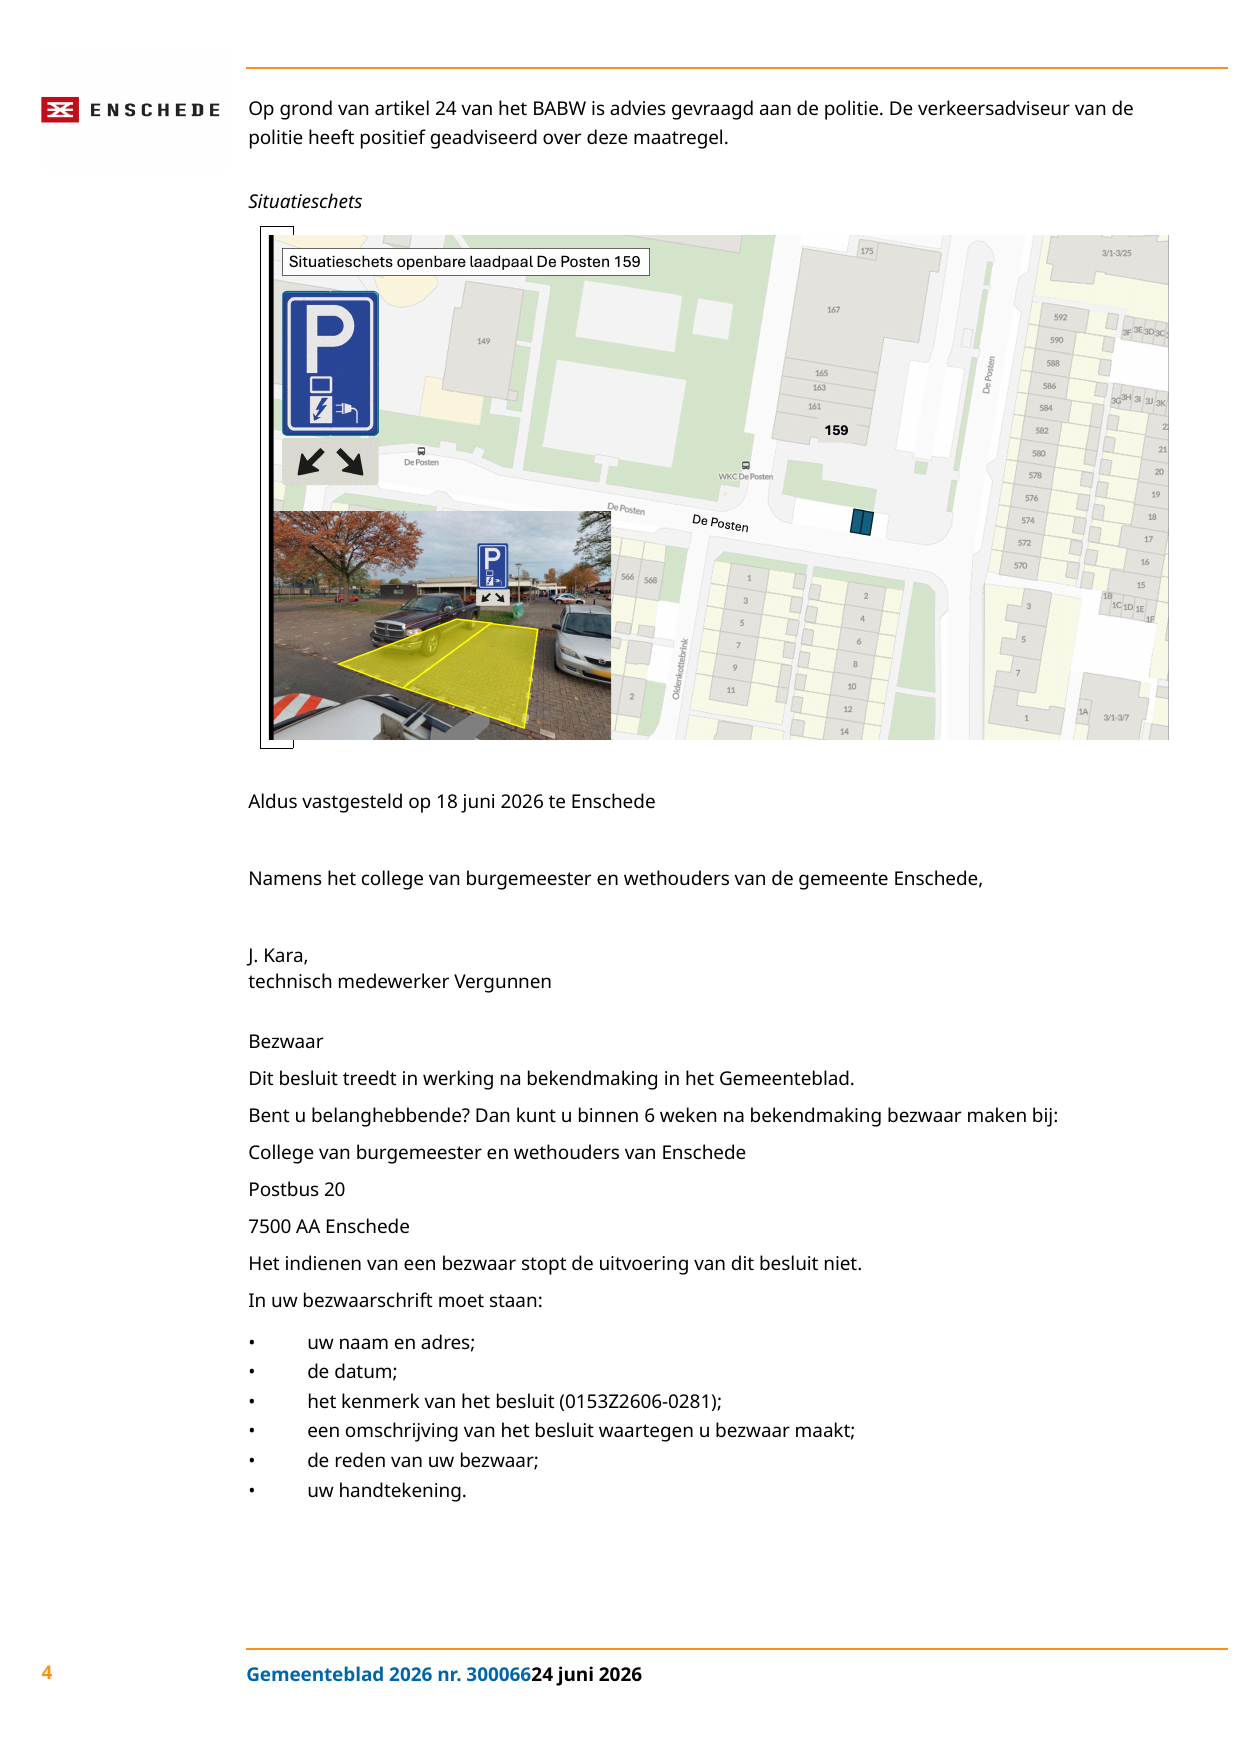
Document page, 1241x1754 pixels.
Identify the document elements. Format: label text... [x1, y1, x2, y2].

text technisch medewerker Vergunnen [248, 968, 1152, 994]
list de datum; [248, 1358, 1152, 1384]
text Postbus 20 [248, 1181, 1152, 1200]
text Aldus vastgesteld op 18 juni 2026 te Enschede [248, 788, 1152, 813]
list een omschrijving van het besluit waartegen u bezwaar maakt; [248, 1418, 1152, 1443]
text Situatieschets [248, 188, 1152, 214]
list de reden van uw bezwaar; [248, 1447, 1152, 1473]
text In uw bezwaarschrift moet staan: [248, 1292, 1152, 1311]
picture [268, 235, 1169, 740]
text Dit besluit treedt in werking na bekendmaking in het Gemeenteblad. [248, 1070, 1152, 1089]
text Namens het college van burgemeester en wethouders van de gemeente Enschede, [248, 865, 1152, 891]
list uw naam en adres; [248, 1329, 1152, 1354]
text J. Kara, [248, 942, 1152, 968]
text Op grond van artikel 24 van het BABW is advies gevraagd aan de politie. De verkeersadviseur van de politie heeft positief geadviseerd over deze maatregel. [248, 95, 1152, 150]
list het kenmerk van het besluit (0153Z2606-0281); [248, 1388, 1152, 1414]
text Bent u belanghebbende? Dan kunt u binnen 6 weken na bekendmaking bezwaar maken bij: [248, 1107, 1152, 1126]
text 7500 AA Enschede [248, 1218, 1152, 1237]
list uw handtekening. [248, 1477, 1152, 1502]
text Het indienen van een bezwaar stopt de uitvoering van dit besluit niet. [248, 1255, 1152, 1274]
picture [41, 47, 231, 172]
text College van burgemeester en wethouders van Enschede [248, 1144, 1152, 1163]
text Bezwaar [248, 1033, 1152, 1052]
